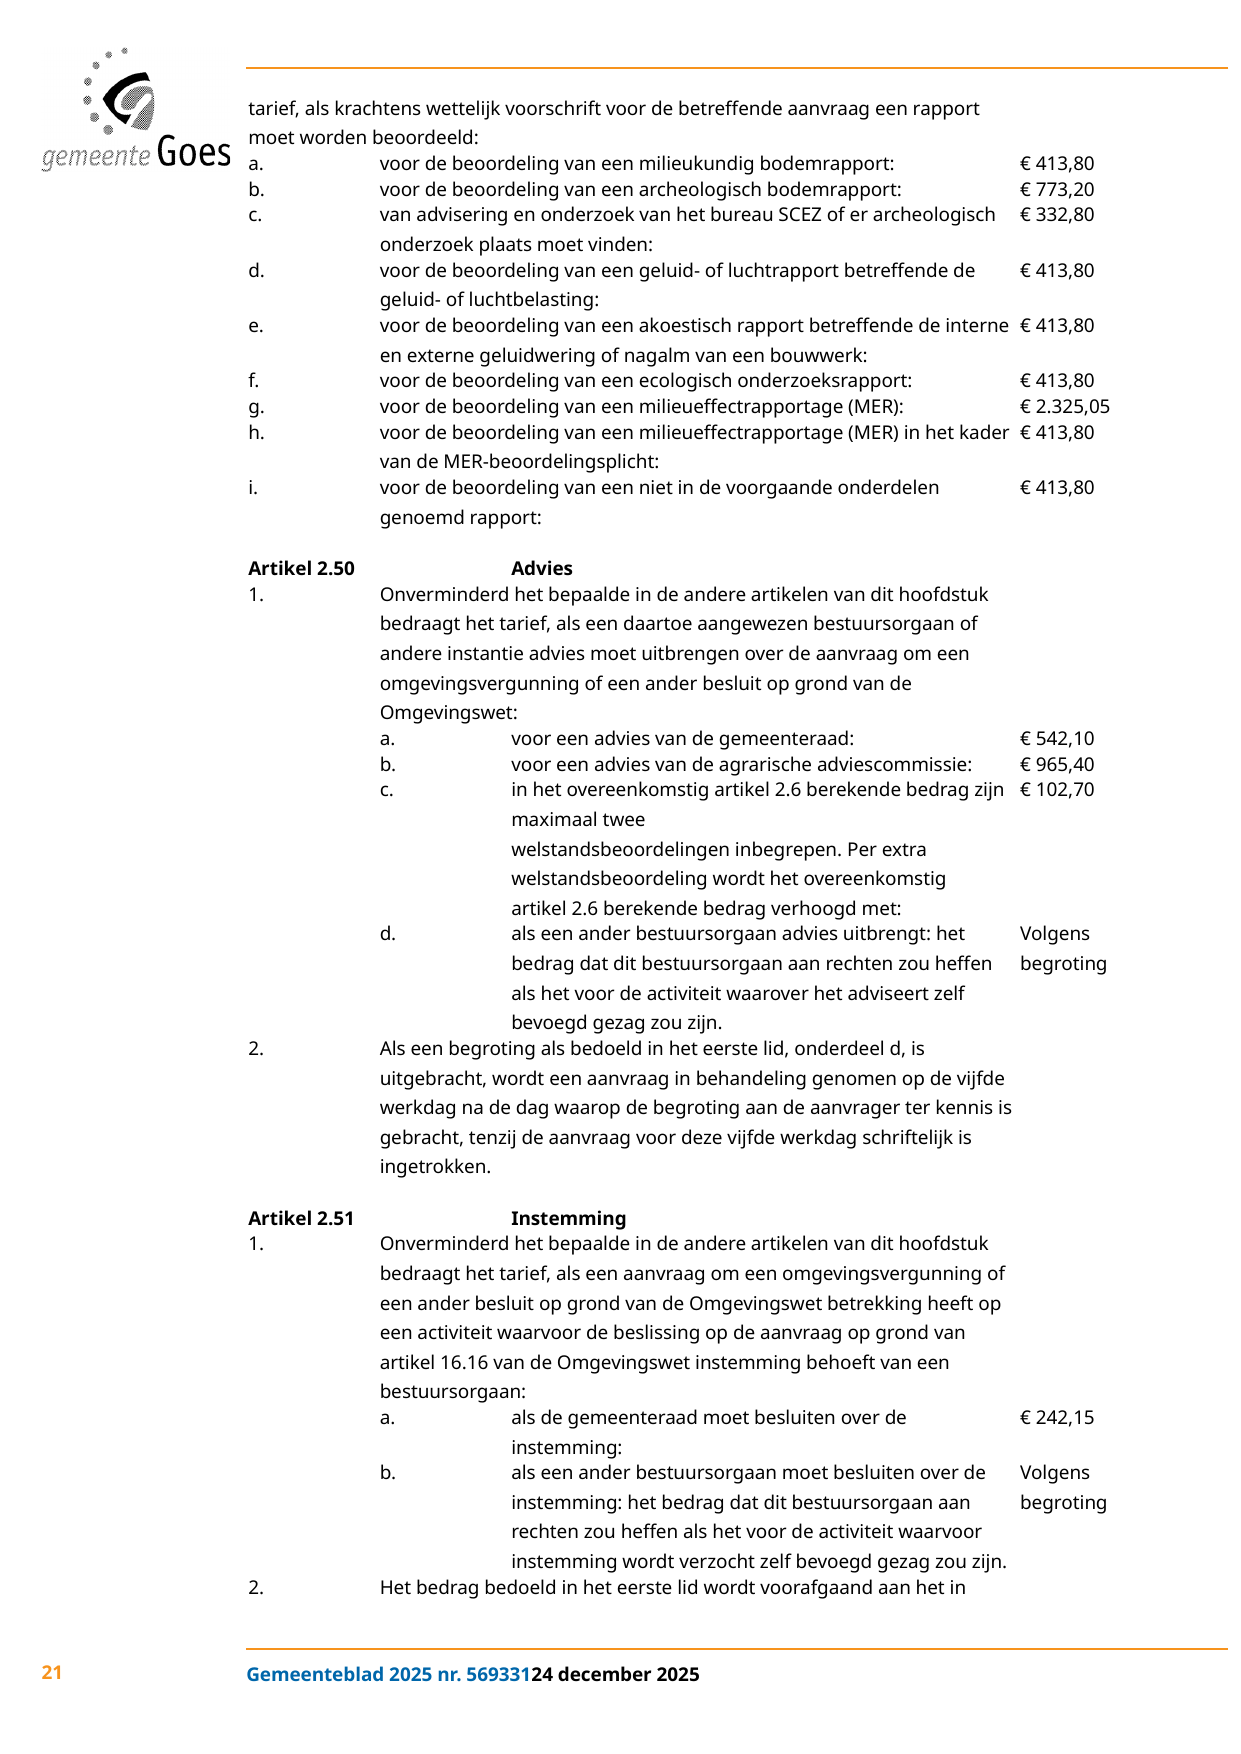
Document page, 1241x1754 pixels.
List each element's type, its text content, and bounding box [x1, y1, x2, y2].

table_cell € 542,10 [1020, 725, 1152, 751]
table_cell [1020, 95, 1152, 150]
table_cell d. [380, 921, 511, 1035]
table_cell [248, 1404, 379, 1459]
table_cell [248, 751, 379, 777]
table_cell c. [380, 777, 511, 921]
table_cell € 102,70 [1020, 777, 1152, 921]
table_cell g. [248, 393, 379, 419]
table_cell Als een begroting als bedoeld in het eerste lid, onderdeel d, is uitgebracht, wordt een aanvraag in behandeling genomen op de vijfde werkdag na de dag waarop de begroting aan de aanvrager ter kennis is gebracht, tenzij de aanvraag voor deze vijfde werkdag schriftelijk is ingetrokken. [380, 1035, 1020, 1179]
table_cell Instemming [511, 1205, 1020, 1231]
table_cell [1020, 1231, 1152, 1404]
table_cell € 332,80 [1020, 202, 1152, 257]
table_cell € 413,80 [1020, 312, 1152, 367]
table_cell [1020, 1205, 1152, 1231]
table_cell 2. [248, 1574, 379, 1600]
table_cell € 773,20 [1020, 176, 1152, 202]
table_cell 1. [248, 1231, 379, 1404]
table_cell Advies [511, 555, 1020, 581]
table_cell b. [248, 176, 379, 202]
table_cell € 242,15 [1020, 1404, 1152, 1459]
table_cell als een ander bestuursorgaan moet besluiten over de instemming: het bedrag dat dit bestuursorgaan aan rechten zou heffen als het voor de activiteit waarvoor instemming wordt verzocht zelf bevoegd gezag zou zijn. [511, 1460, 1020, 1574]
table_cell voor de beoordeling van een akoestisch rapport betreffende de interne en externe geluidwering of nagalm van een bouwwerk: [380, 312, 1020, 367]
table_cell Het bedrag bedoeld in het eerste lid wordt voorafgaand aan het in [380, 1574, 1020, 1600]
table_cell voor de beoordeling van een archeologisch bodemrapport: [380, 176, 1020, 202]
table_cell voor de beoordeling van een milieueffectrapportage (MER) in het kader van de MER-beoordelingsplicht: [380, 419, 1020, 474]
table_cell Onverminderd het bepaalde in de andere artikelen van dit hoofdstuk bedraagt het tarief, als een aanvraag om een omgevingsvergunning of een ander besluit op grond van de Omgevingswet betrekking heeft op een activiteit waarvoor de beslissing op de aanvraag op grond van artikel 16.16 van de Omgevingswet instemming behoeft van een bestuursorgaan: [380, 1231, 1020, 1404]
table_cell voor de beoordeling van een milieueffectrapportage (MER): [380, 393, 1020, 419]
table_cell tarief, als krachtens wettelijk voorschrift voor de betreffende aanvraag een rapport moet worden beoordeeld: [248, 95, 1020, 150]
table_cell voor een advies van de agrarische adviescommissie: [511, 751, 1020, 777]
table_cell 2. [248, 1035, 379, 1179]
table_cell [1020, 1035, 1152, 1179]
table_cell b. [380, 751, 511, 777]
table_cell € 413,80 [1020, 257, 1152, 312]
table_cell als een ander bestuursorgaan advies uitbrengt: het bedrag dat dit bestuursorgaan aan rechten zou heffen als het voor de activiteit waarover het adviseert zelf bevoegd gezag zou zijn. [511, 921, 1020, 1035]
table_cell Artikel 2.51 [248, 1205, 511, 1231]
table_cell Volgens begroting [1020, 1460, 1152, 1574]
table_cell € 965,40 [1020, 751, 1152, 777]
table_cell voor de beoordeling van een geluid- of luchtrapport betreffende de geluid- of luchtbelasting: [380, 257, 1020, 312]
table_cell a. [248, 150, 379, 176]
table_cell als de gemeenteraad moet besluiten over de instemming: [511, 1404, 1020, 1459]
table_cell in het overeenkomstig artikel 2.6 berekende bedrag zijn maximaal twee welstandsbeoordelingen inbegrepen. Per extra welstandsbeoordeling wordt het overeenkomstig artikel 2.6 berekende bedrag verhoogd met: [511, 777, 1020, 921]
table_cell € 413,80 [1020, 419, 1152, 474]
table_cell [1020, 581, 1152, 725]
table_cell [1020, 555, 1152, 581]
table_cell h. [248, 419, 379, 474]
table_cell e. [248, 312, 379, 367]
table_cell € 2.325,05 [1020, 393, 1152, 419]
table_cell [248, 530, 1152, 555]
table_cell [248, 725, 379, 751]
table_cell [248, 1460, 379, 1574]
table_cell a. [380, 725, 511, 751]
table_cell 1. [248, 581, 379, 725]
table_cell a. [380, 1404, 511, 1459]
table_cell voor de beoordeling van een milieukundig bodemrapport: [380, 150, 1020, 176]
table_cell b. [380, 1460, 511, 1574]
table_cell f. [248, 368, 379, 393]
table_cell [248, 777, 379, 921]
table_cell € 413,80 [1020, 368, 1152, 393]
table_cell [248, 1179, 1152, 1205]
table_cell c. [248, 202, 379, 257]
table_cell [248, 921, 379, 1035]
table_cell van advisering en onderzoek van het bureau SCEZ of er archeologisch onderzoek plaats moet vinden: [380, 202, 1020, 257]
table_cell € 413,80 [1020, 474, 1152, 529]
table_cell [1020, 1574, 1152, 1600]
table_cell i. [248, 474, 379, 529]
table_cell voor de beoordeling van een niet in de voorgaande onderdelen genoemd rapport: [380, 474, 1020, 529]
picture [41, 47, 231, 172]
table_cell Artikel 2.50 [248, 555, 511, 581]
table_cell voor een advies van de gemeenteraad: [511, 725, 1020, 751]
table_cell Volgens begroting [1020, 921, 1152, 1035]
table_cell voor de beoordeling van een ecologisch onderzoeksrapport: [380, 368, 1020, 393]
table_cell € 413,80 [1020, 150, 1152, 176]
table_cell Onverminderd het bepaalde in de andere artikelen van dit hoofdstuk bedraagt het tarief, als een daartoe aangewezen bestuursorgaan of andere instantie advies moet uitbrengen over de aanvraag om een omgevingsvergunning of een ander besluit op grond van de Omgevingswet: [380, 581, 1020, 725]
table_cell d. [248, 257, 379, 312]
